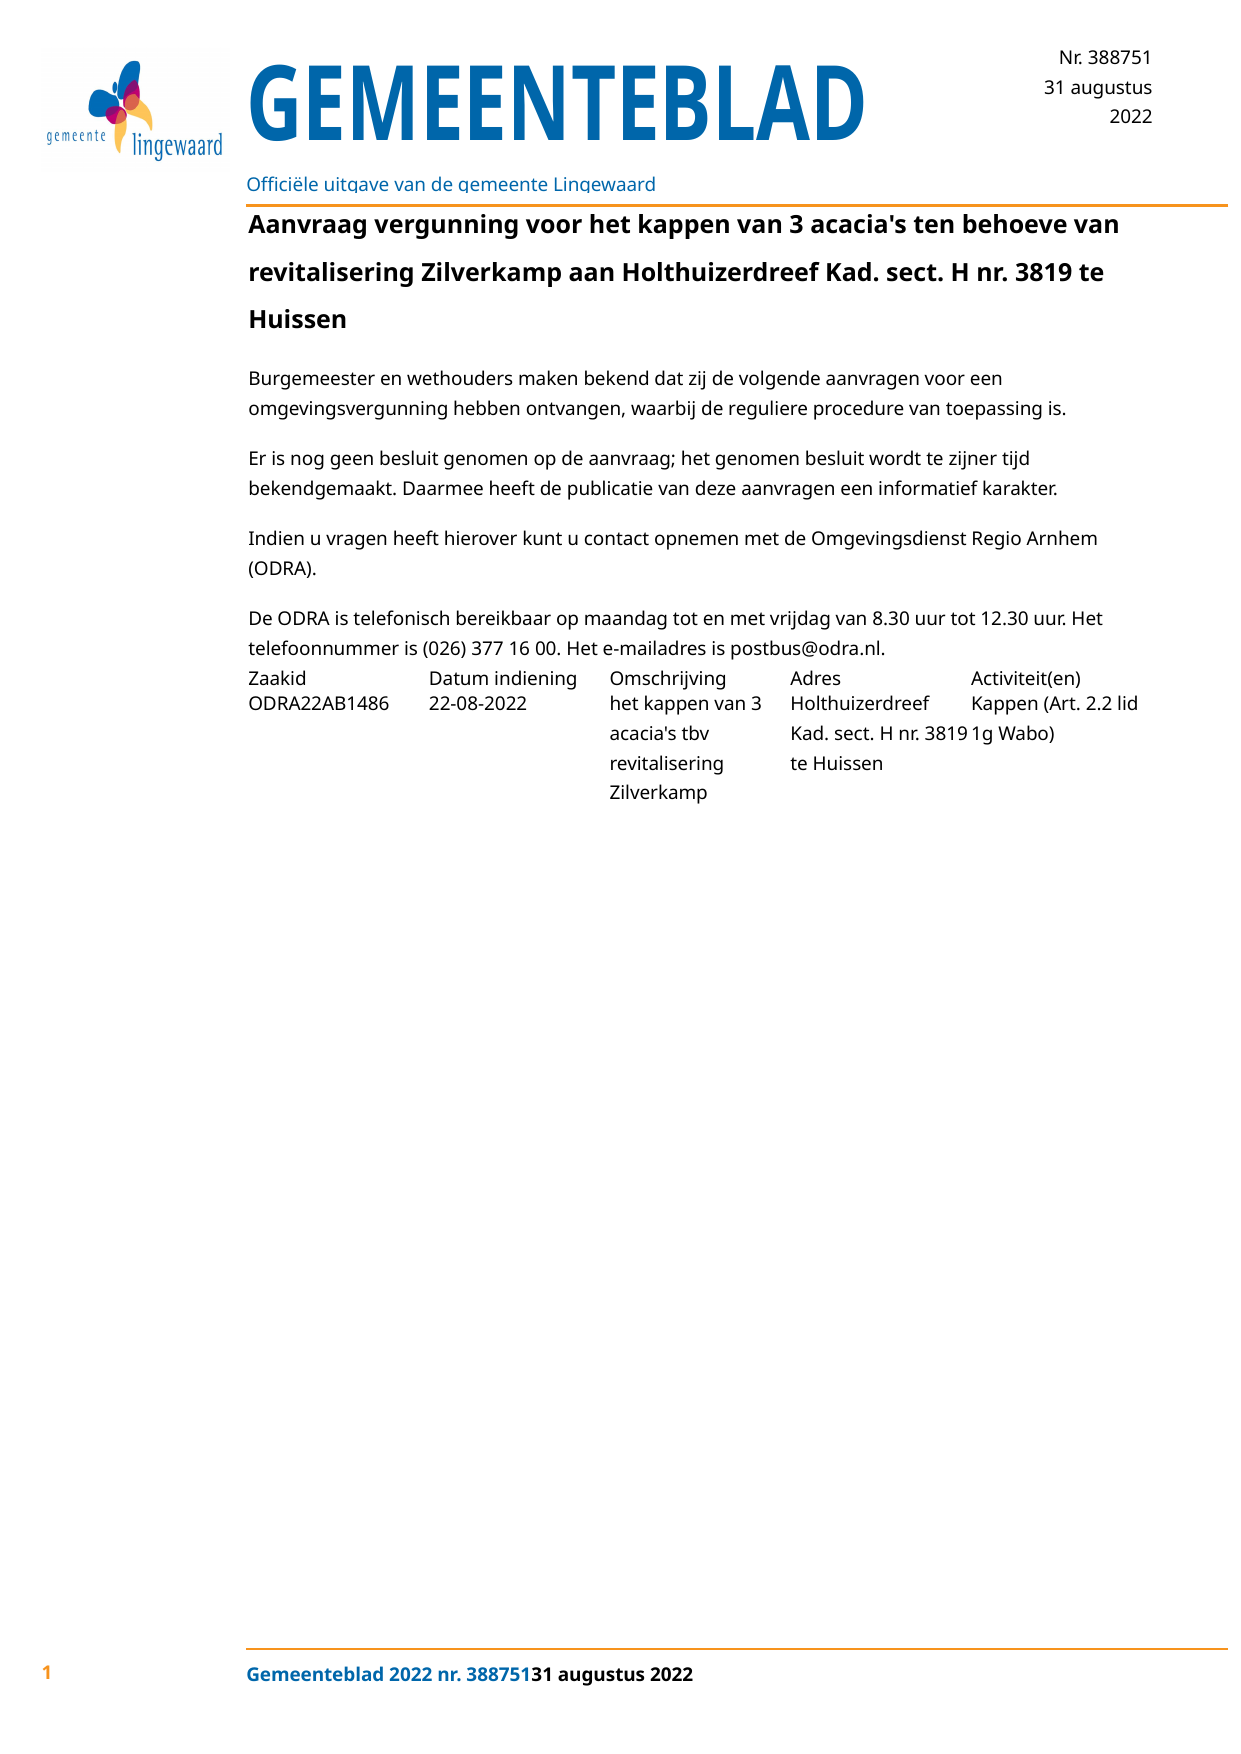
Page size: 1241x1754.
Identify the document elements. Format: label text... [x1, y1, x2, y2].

text Indien u vragen heeft hierover kunt u contact opnemen met de Omgevingsdienst Regio Arnhem (ODRA). [248, 526, 1152, 581]
table_header Adres [790, 665, 971, 691]
text Aanvraag vergunning voor het kappen van 3 acacia's ten behoeve van revitalisering Zilverkamp aan Holthuizerdreef Kad. sect. H nr. 3819 te Huissen [248, 207, 1152, 336]
table_header Activiteit(en) [971, 665, 1152, 691]
table_cell Kappen (Art. 2.2 lid 1g Wabo) [971, 691, 1152, 805]
table_header Datum indiening [429, 665, 609, 691]
table_header Zaakid [248, 665, 429, 691]
table_cell ODRA22AB1486 [248, 691, 429, 805]
table_cell 22-08-2022 [429, 691, 609, 805]
picture [41, 47, 231, 172]
text De ODRA is telefonisch bereikbaar op maandag tot en met vrijdag van 8.30 uur tot 12.30 uur. Het telefoonnummer is (026) 377 16 00. Het e-mailadres is postbus@odra.nl. [248, 606, 1152, 661]
table_cell het kappen van 3 acacia's tbv revitalisering Zilverkamp [609, 691, 790, 805]
text Burgemeester en wethouders maken bekend dat zij de volgende aanvragen voor een omgevingsvergunning hebben ontvangen, waarbij de reguliere procedure van toepassing is. [248, 366, 1152, 421]
table_header Omschrijving [609, 665, 790, 691]
text Er is nog geen besluit genomen op de aanvraag; het genomen besluit wordt te zijner tijd bekendgemaakt. Daarmee heeft de publicatie van deze aanvragen een informatief karakter. [248, 446, 1152, 501]
table_cell Holthuizerdreef Kad. sect. H nr. 3819 te Huissen [790, 691, 971, 805]
